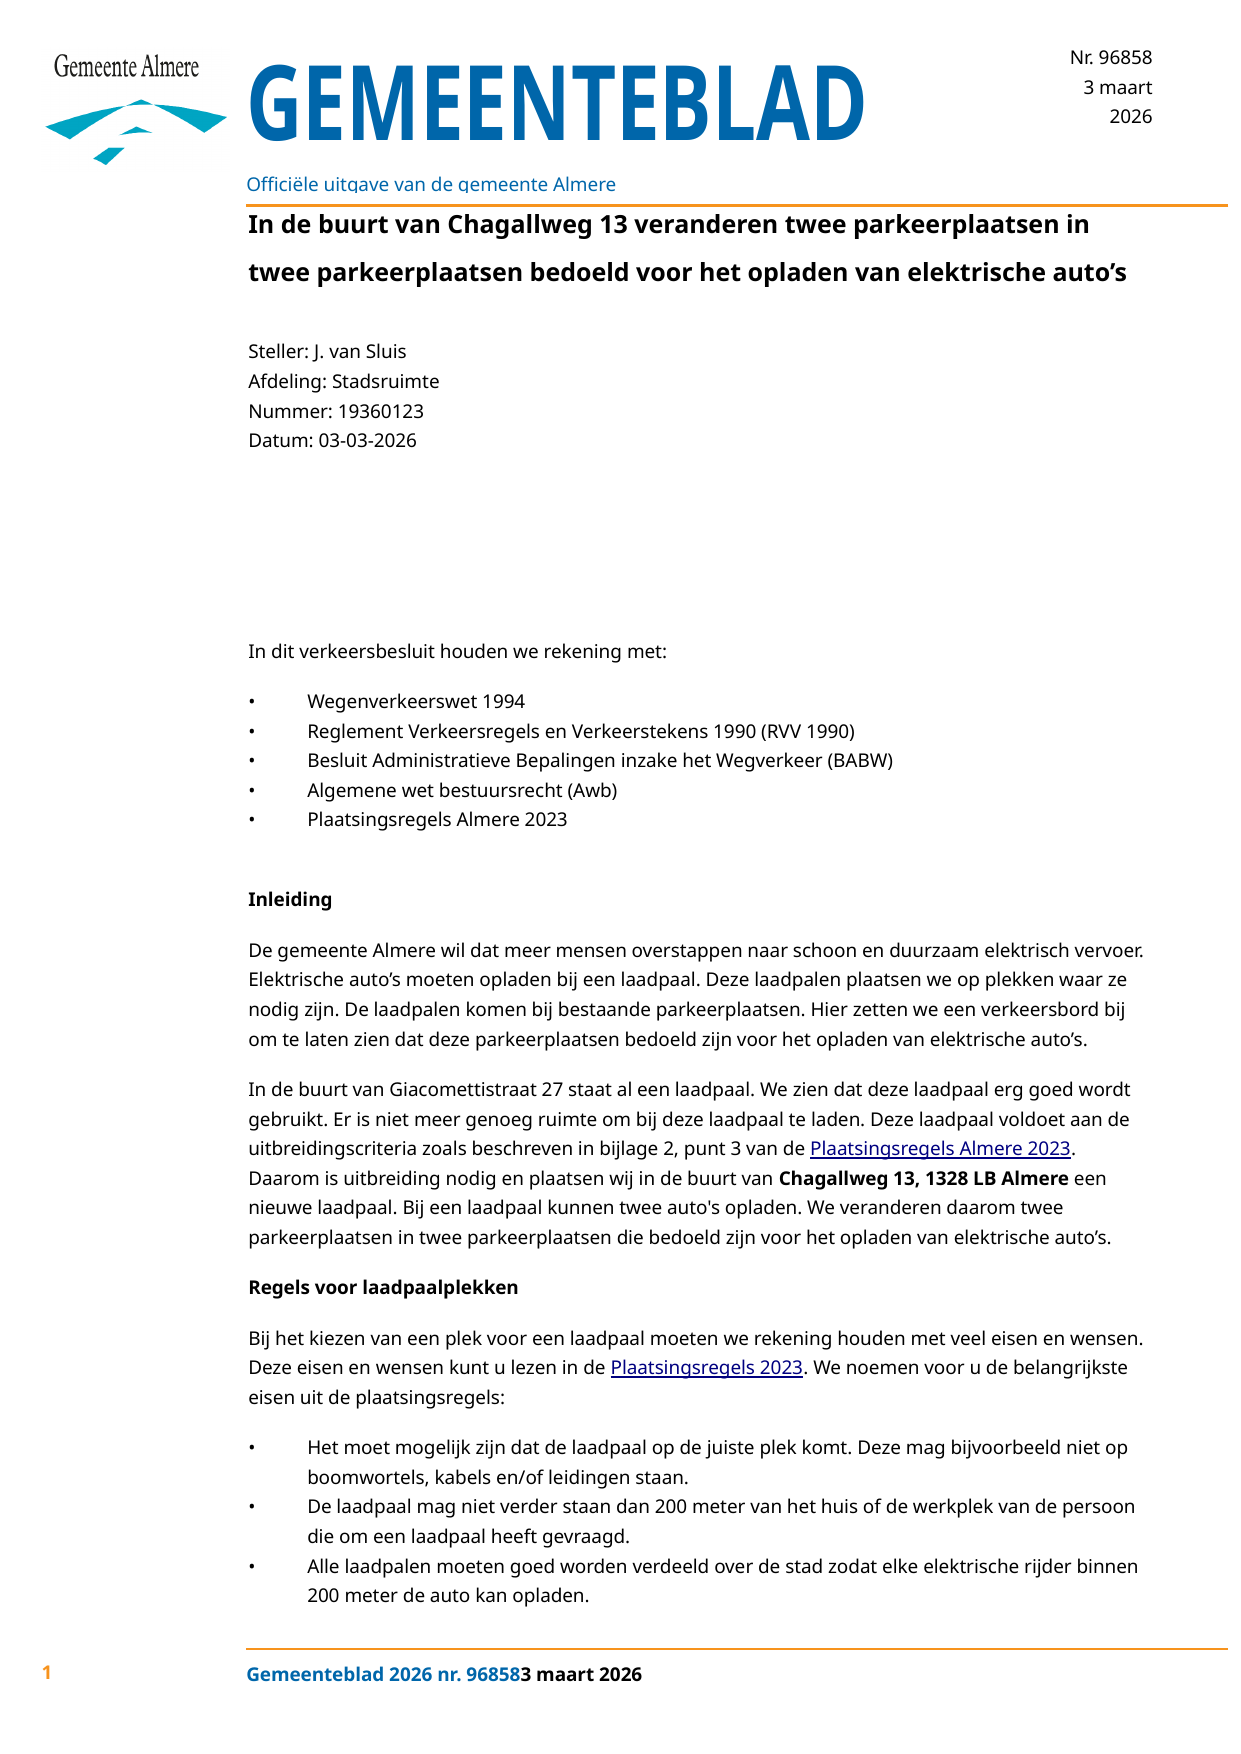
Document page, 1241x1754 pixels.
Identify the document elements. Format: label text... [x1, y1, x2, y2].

text In de buurt van Giacomettistraat 27 staat al een laadpaal. We zien dat deze laadpaal erg goed wordt gebruikt. Er is niet meer genoeg ruimte om bij deze laadpaal te laden. Deze laadpaal voldoet aan de uitbreidingscriteria zoals beschreven in bijlage 2, punt 3 van de Plaatsingsregels Almere 2023. Daarom is uitbreiding nodig en plaatsen wij in de buurt van Chagallweg 13, 1328 LB Almere een nieuwe laadpaal. Bij een laadpaal kunnen twee auto's opladen. We veranderen daarom twee parkeerplaatsen in twee parkeerplaatsen die bedoeld zijn voor het opladen van elektrische auto’s. [248, 1076, 1152, 1250]
list Het moet mogelijk zijn dat de laadpaal op de juiste plek komt. Deze mag bijvoorbeeld niet op boomwortels, kabels en/of leidingen staan. [248, 1434, 1152, 1490]
text De gemeente Almere wil dat meer mensen overstappen naar schoon en duurzaam elektrisch vervoer. Elektrische auto’s moeten opladen bij een laadpaal. Deze laadpalen plaatsen we op plekken waar ze nodig zijn. De laadpalen komen bij bestaande parkeerplaatsen. Hier zetten we een verkeersbord bij om te laten zien dat deze parkeerplaatsen bedoeld zijn voor het opladen van elektrische auto’s. [248, 937, 1152, 1051]
text Nummer: 19360123 [248, 398, 1152, 423]
text Bij het kiezen van een plek voor een laadpaal moeten we rekening houden met veel eisen en wensen. Deze eisen en wensen kunt u lezen in de Plaatsingsregels 2023. We noemen voor u de belangrijkste eisen uit de plaatsingsregels: [248, 1325, 1152, 1410]
list Alle laadpalen moeten goed worden verdeeld over de stad zodat elke elektrische rijder binnen 200 meter de auto kan opladen. [248, 1553, 1152, 1608]
list Reglement Verkeersregels en Verkeerstekens 1990 (RVV 1990) [248, 718, 1152, 743]
text Regels voor laadpaalplekken [248, 1274, 1152, 1300]
text In dit verkeersbesluit houden we rekening met: [248, 638, 1152, 663]
picture [41, 47, 231, 172]
list Algemene wet bestuursrecht (Awb) [248, 777, 1152, 803]
list Besluit Administratieve Bepalingen inzake het Wegverkeer (BABW) [248, 747, 1152, 773]
text Datum: 03-03-2026 [248, 427, 1152, 453]
list Plaatsingsregels Almere 2023 [248, 807, 1152, 832]
text Afdeling: Stadsruimte [248, 368, 1152, 394]
list De laadpaal mag niet verder staan dan 200 meter van het huis of de werkplek van de persoon die om een laadpaal heeft gevraagd. [248, 1494, 1152, 1549]
text In de buurt van Chagallweg 13 veranderen twee parkeerplaatsen in twee parkeerplaatsen bedoeld voor het opladen van elektrische auto’s [248, 207, 1152, 288]
text Inleiding [248, 887, 1152, 912]
list Wegenverkeerswet 1994 [248, 688, 1152, 714]
text Steller: J. van Sluis [248, 339, 1152, 364]
